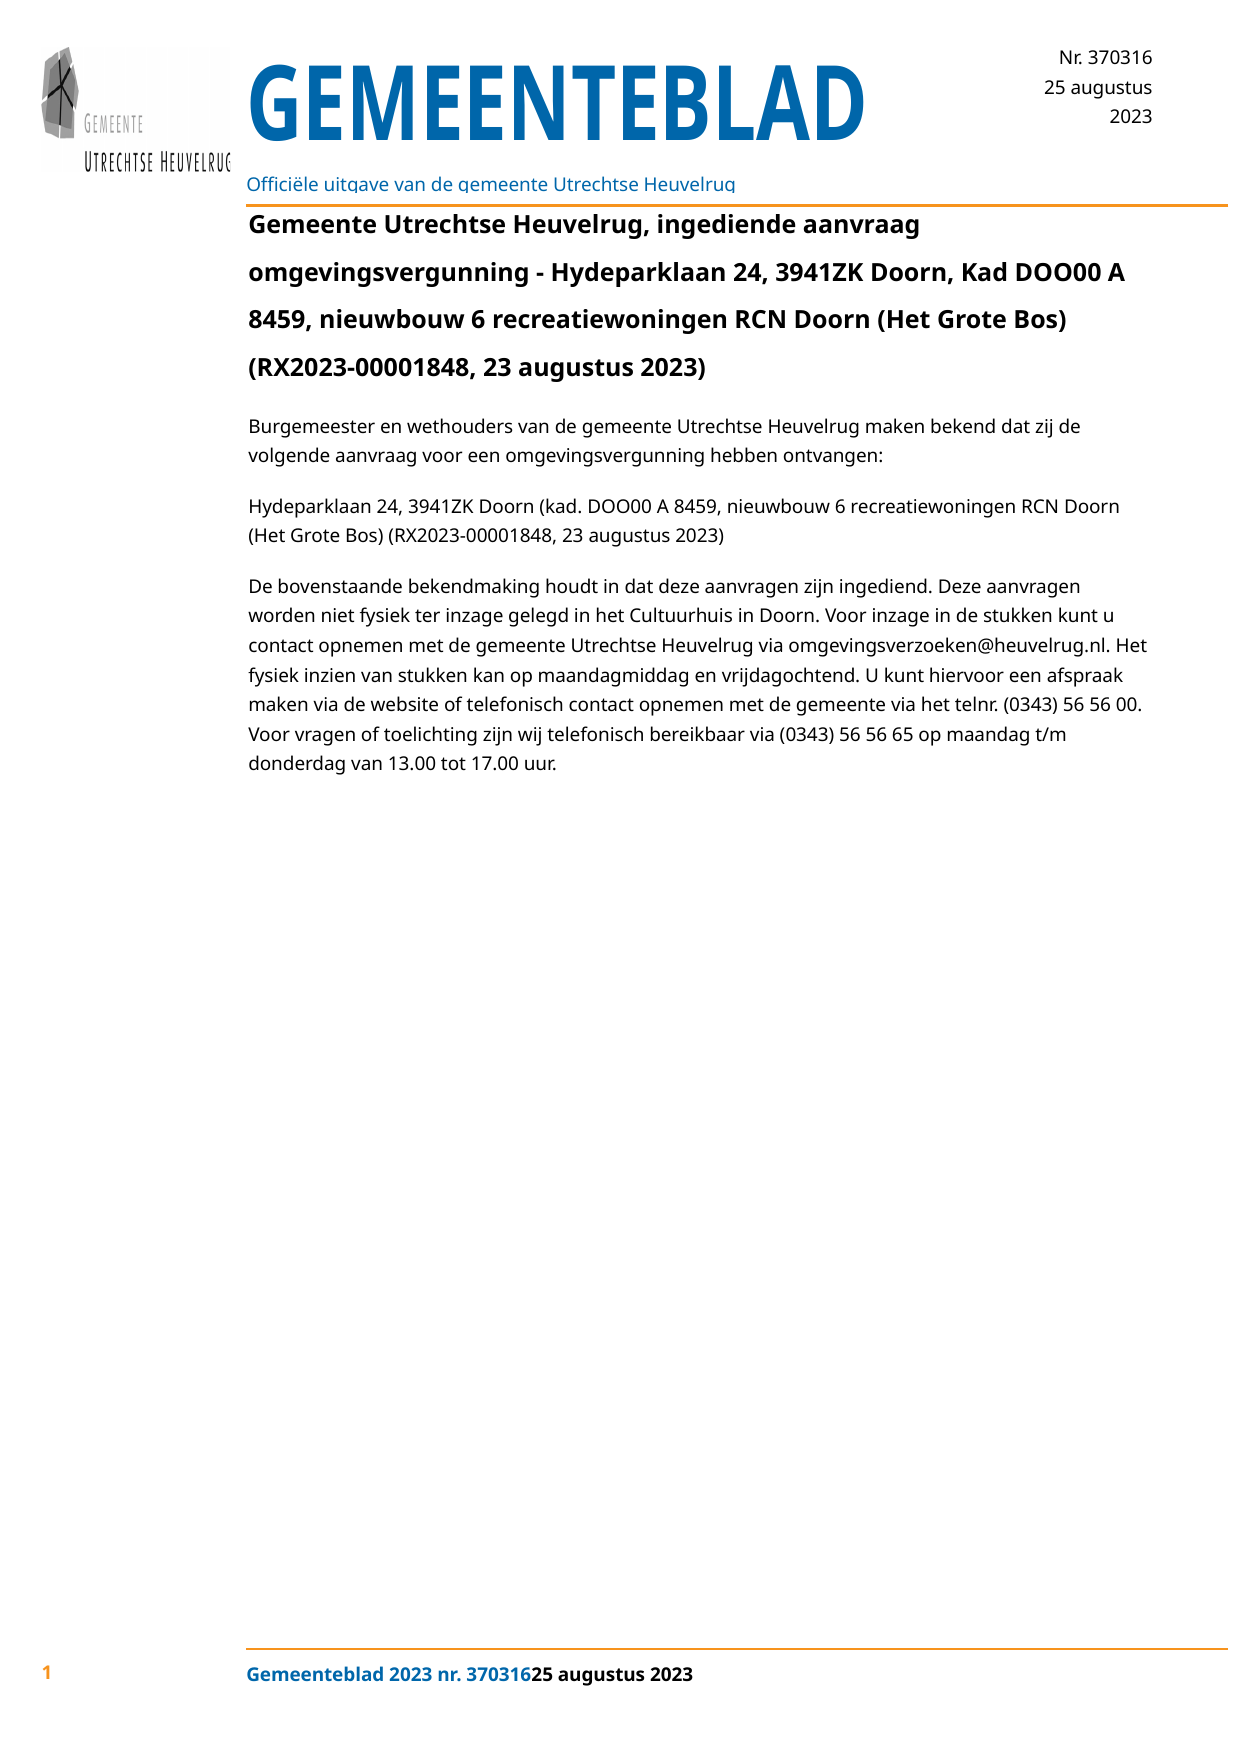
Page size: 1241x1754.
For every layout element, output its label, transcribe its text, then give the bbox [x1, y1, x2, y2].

text De bovenstaande bekendmaking houdt in dat deze aanvragen zijn ingediend. Deze aanvragen worden niet fysiek ter inzage gelegd in het Cultuurhuis in Doorn. Voor inzage in de stukken kunt u contact opnemen met de gemeente Utrechtse Heuvelrug via omgevingsverzoeken@heuvelrug.nl. Het fysiek inzien van stukken kan op maandagmiddag en vrijdagochtend. U kunt hiervoor een afspraak maken via de website of telefonisch contact opnemen met de gemeente via het telnr. (0343) 56 56 00. Voor vragen of toelichting zijn wij telefonisch bereikbaar via (0343) 56 56 65 op maandag t/m donderdag van 13.00 tot 17.00 uur. [248, 573, 1152, 776]
text Gemeente Utrechtse Heuvelrug, ingediende aanvraag omgevingsvergunning - Hydeparklaan 24, 3941ZK Doorn, Kad DOO00 A 8459, nieuwbouw 6 recreatiewoningen RCN Doorn (Het Grote Bos) (RX2023-00001848, 23 augustus 2023) [248, 207, 1152, 384]
text Burgemeester en wethouders van de gemeente Utrechtse Heuvelrug maken bekend dat zij de volgende aanvraag voor een omgevingsvergunning hebben ontvangen: [248, 413, 1152, 468]
text Hydeparklaan 24, 3941ZK Doorn (kad. DOO00 A 8459, nieuwbouw 6 recreatiewoningen RCN Doorn (Het Grote Bos) (RX2023-00001848, 23 augustus 2023) [248, 493, 1152, 548]
picture [41, 47, 231, 172]
